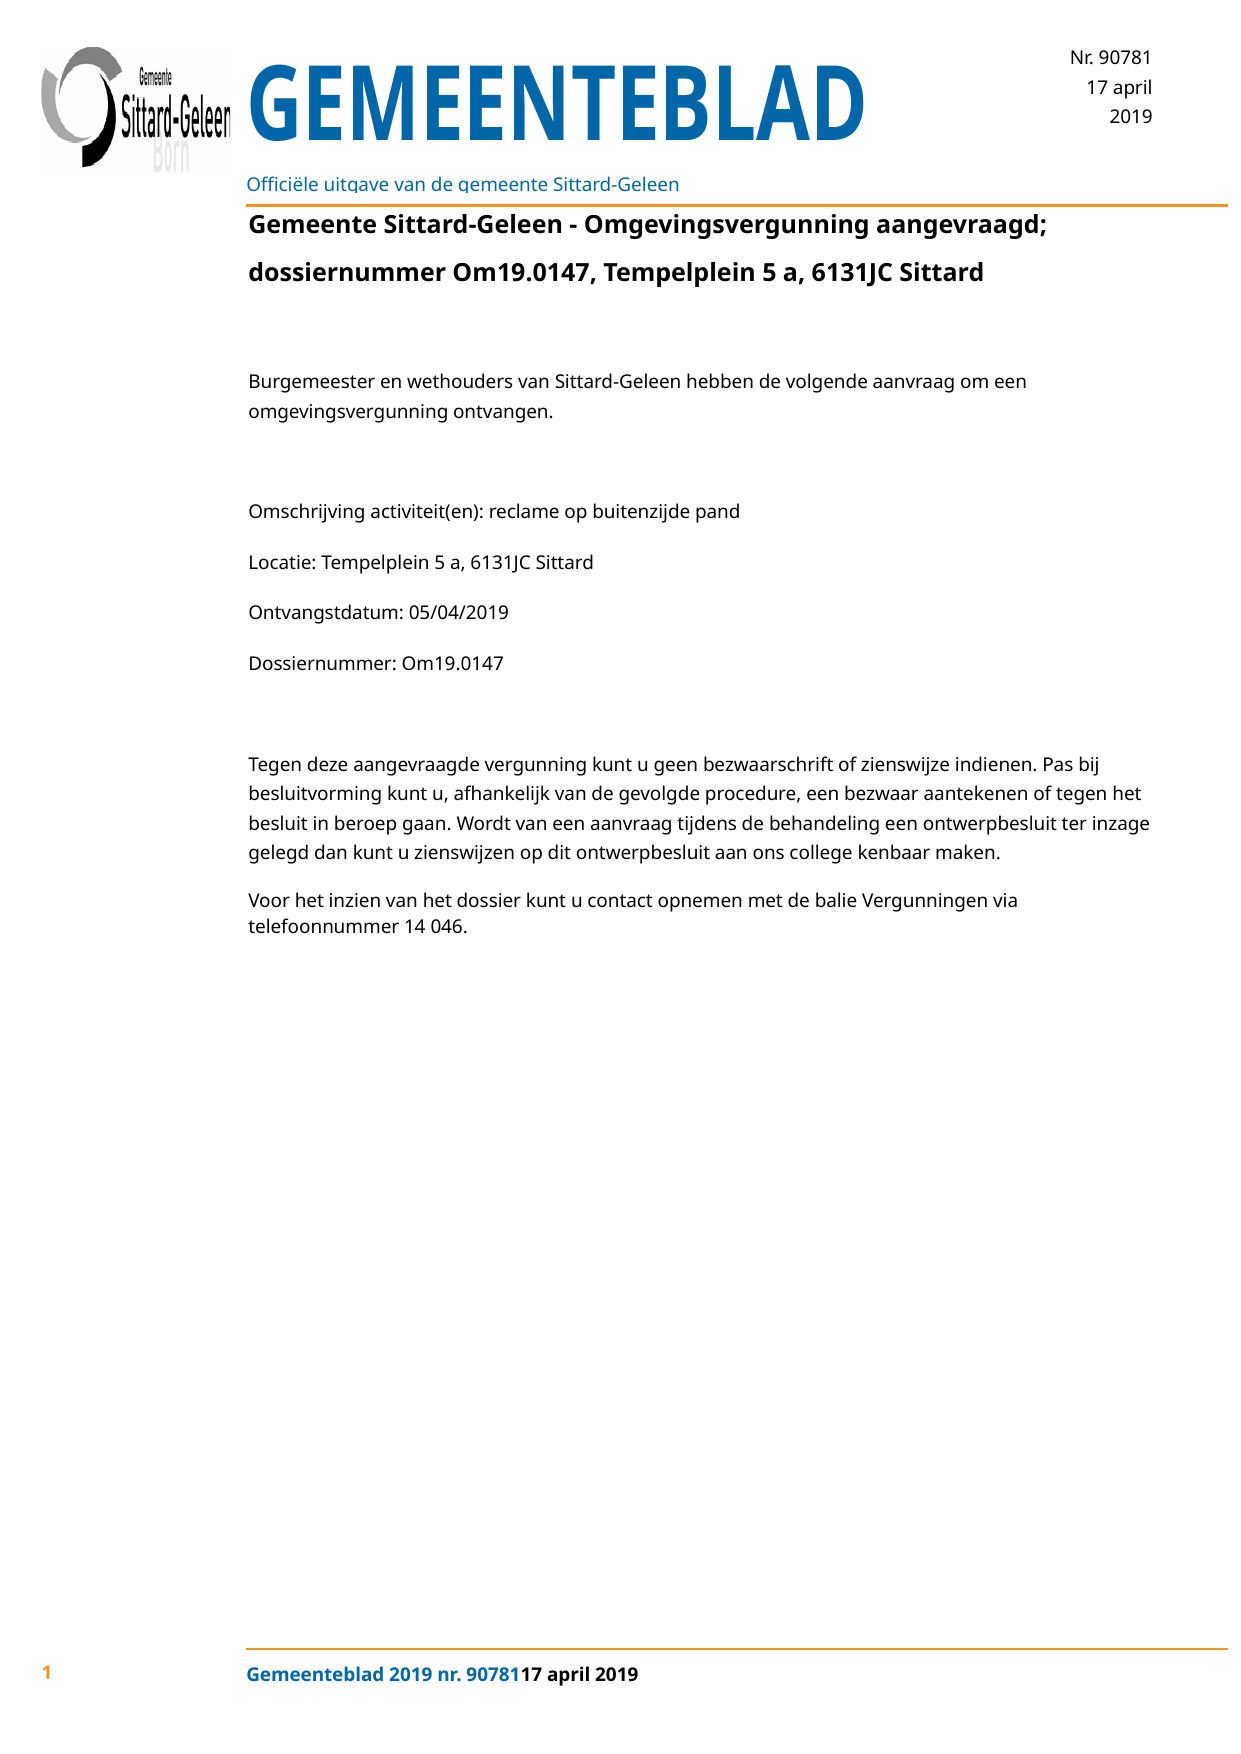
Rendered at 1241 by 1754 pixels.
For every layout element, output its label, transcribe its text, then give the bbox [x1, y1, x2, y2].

text Voor het inzien van het dossier kunt u contact opnemen met de balie Vergunningen via telefoonnummer 14 046. [248, 887, 1152, 939]
text Locatie: Tempelplein 5 a, 6131JC Sittard [248, 549, 1152, 575]
text Ontvangstdatum: 05/04/2019 [248, 599, 1152, 625]
text Burgemeester en wethouders van Sittard-Geleen hebben de volgende aanvraag om een omgevingsvergunning ontvangen. [248, 368, 1152, 424]
picture [41, 47, 231, 172]
text Omschrijving activiteit(en): reclame op buitenzijde pand [248, 499, 1152, 524]
text Gemeente Sittard-Geleen - Omgevingsvergunning aangevraagd; dossiernummer Om19.0147, Tempelplein 5 a, 6131JC Sittard [248, 207, 1152, 288]
text Dossiernummer: Om19.0147 [248, 650, 1152, 676]
text Tegen deze aangevraagde vergunning kunt u geen bezwaarschrift of zienswijze indienen. Pas bij besluitvorming kunt u, afhankelijk van de gevolgde procedure, een bezwaar aantekenen of tegen het besluit in beroep gaan. Wordt van een aanvraag tijdens de behandeling een ontwerpbesluit ter inzage gelegd dan kunt u zienswijzen op dit ontwerpbesluit aan ons college kenbaar maken. [248, 751, 1152, 865]
